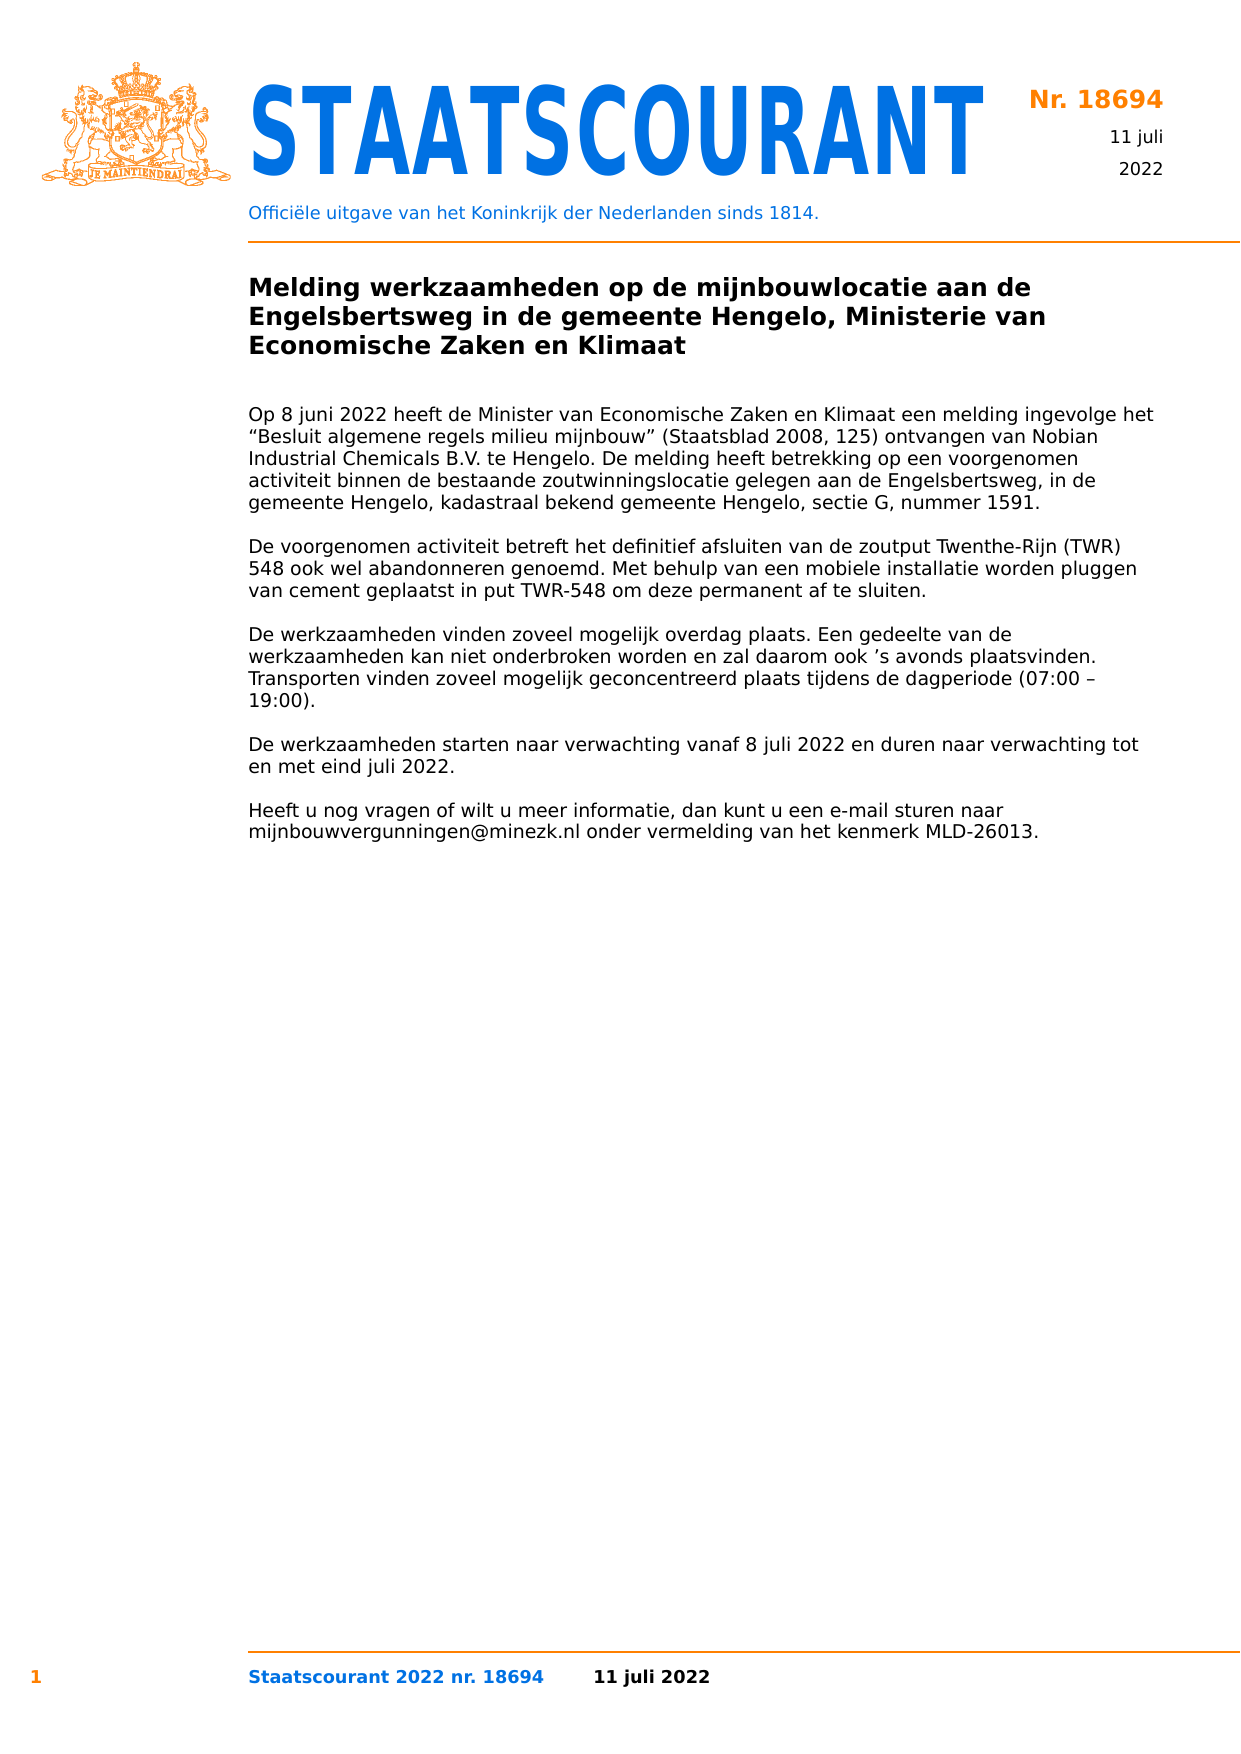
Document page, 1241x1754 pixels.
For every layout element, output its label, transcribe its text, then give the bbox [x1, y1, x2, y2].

table_header [25, 62, 248, 241]
text Op 8 juni 2022 heeft de Minister van Economische Zaken en Klimaat een melding ingevolge het “Besluit algemene regels milieu mijnbouw” (Staatsblad 2008, 125) ontvangen van Nobian Industrial Chemicals B.V. te Hengelo. De melding heeft betrekking op een voorgenomen activiteit binnen de bestaande zoutwinningslocatie gelegen aan de Engelsbertsweg, in de gemeente Hengelo, kadastraal bekend gemeente Hengelo, sectie G, nummer 1591. [248, 404, 1163, 514]
text De werkzaamheden vinden zoveel mogelijk overdag plaats. Een gedeelte van de werkzaamheden kan niet onderbroken worden en zal daarom ook ’s avonds plaatsvinden. Transporten vinden zoveel mogelijk geconcentreerd plaats tijdens de dagperiode (07:00 – 19:00). [248, 624, 1163, 712]
table_header STAATSCOURANT [248, 62, 998, 203]
text De werkzaamheden starten naar verwachting vanaf 8 juli 2022 en duren naar verwachting tot en met eind juli 2022. [248, 734, 1163, 778]
text Heeft u nog vragen of wilt u meer informatie, dan kunt u een e-mail sturen naar mijnbouwvergunningen@minezk.nl onder vermelding van het kenmerk MLD-26013. [248, 799, 1163, 843]
subtitle Melding werkzaamheden op de mijnbouwlocatie aan de Engelsbertsweg in de gemeente Hengelo, Ministerie van Economische Zaken en Klimaat [248, 273, 1163, 361]
table_cell 2022 [998, 153, 1240, 203]
text De voorgenomen activiteit betreft het definitief afsluiten van de zoutput Twenthe-Rijn (TWR) 548 ook wel abandonneren genoemd. Met behulp van een mobiele installatie worden pluggen van cement geplaatst in put TWR-548 om deze permanent af te sluiten. [248, 536, 1163, 602]
picture [41, 62, 231, 186]
table_cell 11 juli [998, 121, 1240, 153]
table_cell Officiële uitgave van het Koninkrijk der Nederlanden sinds 1814. [248, 203, 1240, 241]
table_header Nr. 18694 [998, 62, 1240, 121]
